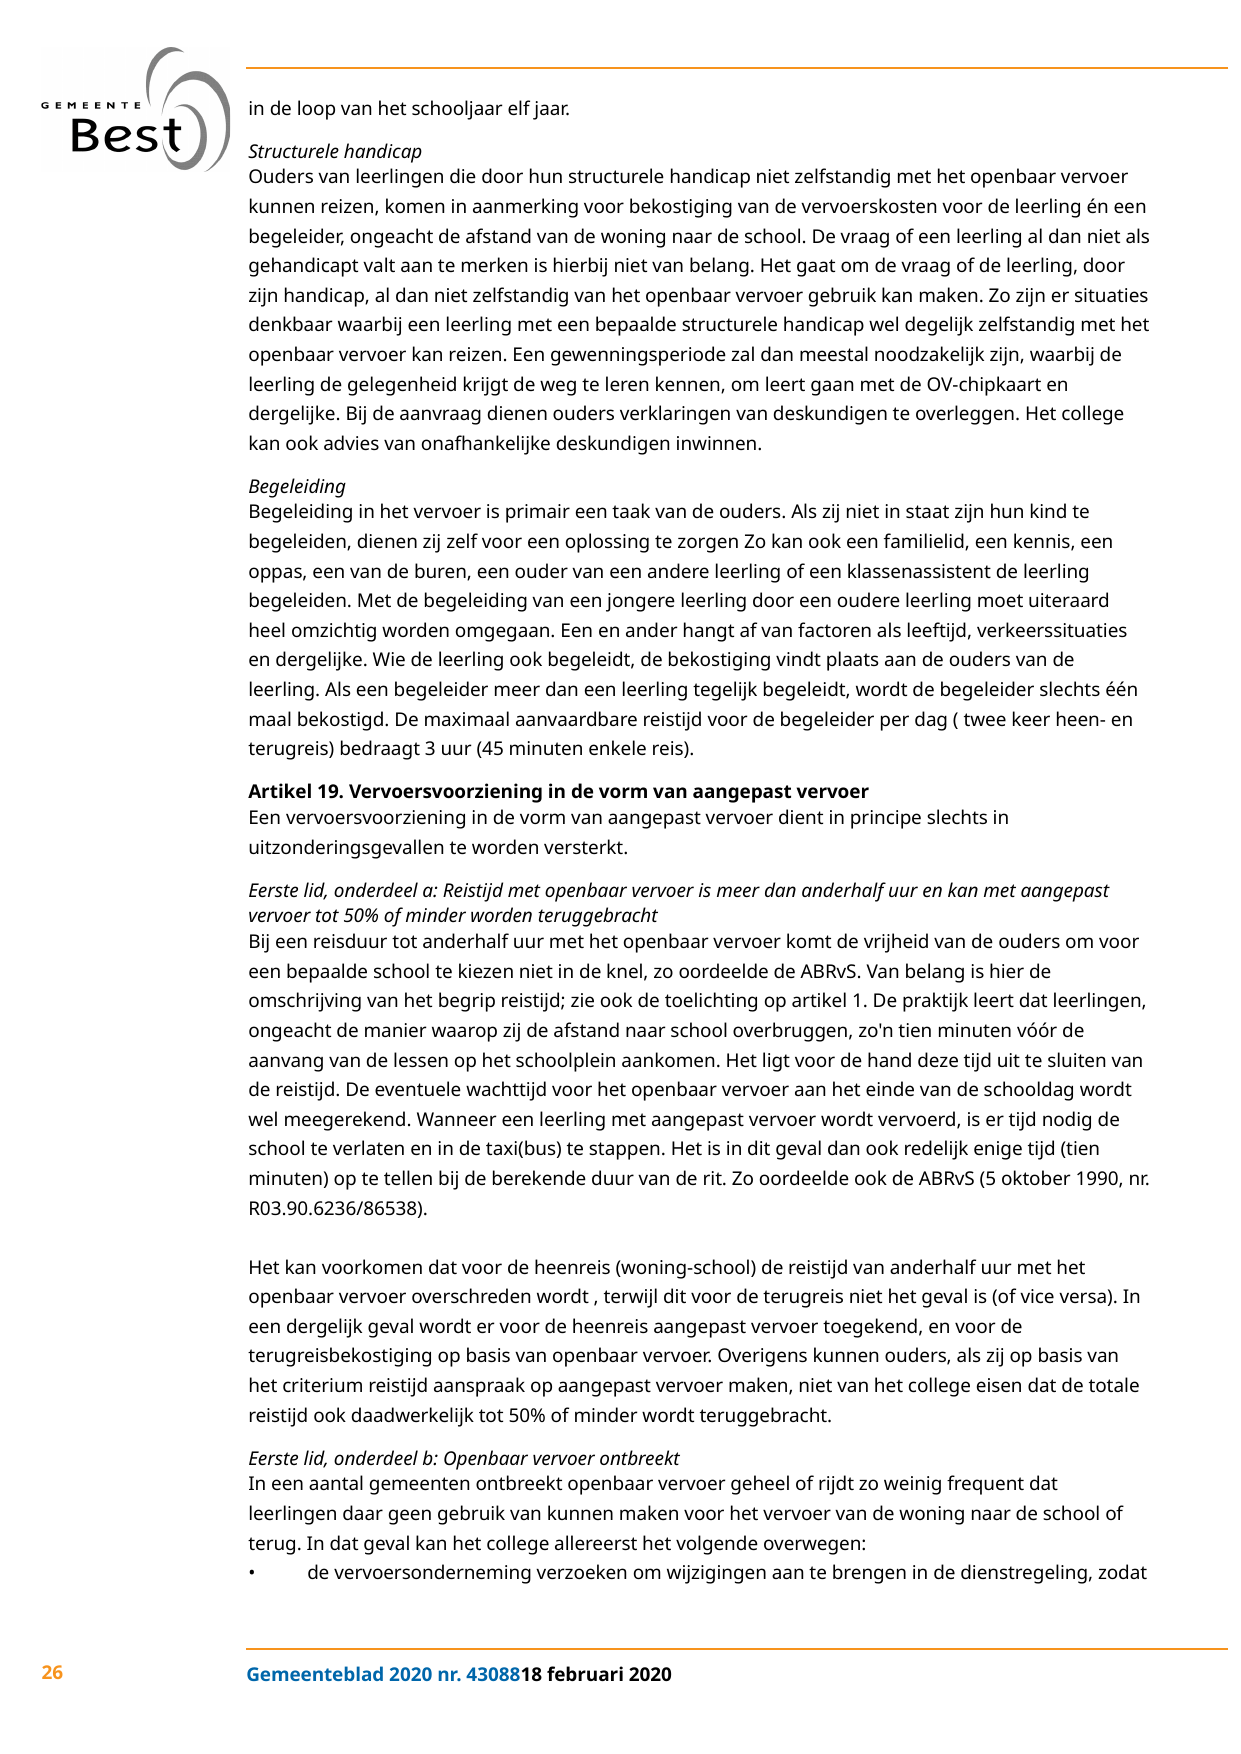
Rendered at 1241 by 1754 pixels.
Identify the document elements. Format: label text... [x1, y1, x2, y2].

text In een aantal gemeenten ontbreekt openbaar vervoer geheel of rijdt zo weinig frequent dat leerlingen daar geen gebruik van kunnen maken voor het vervoer van de woning naar de school of terug. In dat geval kan het college allereerst het volgende overwegen: [248, 1471, 1152, 1556]
text Structurele handicap [248, 138, 1152, 164]
text Een vervoersvoorziening in de vorm van aangepast vervoer dient in principe slechts in uitzonderingsgevallen te worden versterkt. [248, 804, 1152, 859]
text Bij een reisduur tot anderhalf uur met het openbaar vervoer komt de vrijheid van de ouders om voor een bepaalde school te kiezen niet in de knel, zo oordeelde de ABRvS. Van belang is hier de omschrijving van het begrip reistijd; zie ook de toelichting op artikel 1. De praktijk leert dat leerlingen, ongeacht de manier waarop zij de afstand naar school overbruggen, zo'n tien minuten vóór de aanvang van de lessen op het schoolplein aankomen. Het ligt voor de hand deze tijd uit te sluiten van de reistijd. De eventuele wachttijd voor het openbaar vervoer aan het einde van de schooldag wordt wel meegerekend. Wanneer een leerling met aangepast vervoer wordt vervoerd, is er tijd nodig de school te verlaten en in de taxi(bus) te stappen. Het is in dit geval dan ook redelijk enige tijd (tien minuten) op te tellen bij de berekende duur van de rit. Zo oordeelde ook de ABRvS (5 oktober 1990, nr. R03.90.6236/86538). [248, 928, 1152, 1220]
text in de loop van het schooljaar elf jaar. [248, 95, 1152, 121]
picture [41, 47, 231, 172]
text Ouders van leerlingen die door hun structurele handicap niet zelfstandig met het openbaar vervoer kunnen reizen, komen in aanmerking voor bekostiging van de vervoerskosten voor de leerling én een begeleider, ongeacht de afstand van de woning naar de school. De vraag of een leerling al dan niet als gehandicapt valt aan te merken is hierbij niet van belang. Het gaat om de vraag of de leerling, door zijn handicap, al dan niet zelfstandig van het openbaar vervoer gebruik kan maken. Zo zijn er situaties denkbaar waarbij een leerling met een bepaalde structurele handicap wel degelijk zelfstandig met het openbaar vervoer kan reizen. Een gewenningsperiode zal dan meestal noodzakelijk zijn, waarbij de leerling de gelegenheid krijgt de weg te leren kennen, om leert gaan met de OV-chipkaart en dergelijke. Bij de aanvraag dienen ouders verklaringen van deskundigen te overleggen. Het college kan ook advies van onafhankelijke deskundigen inwinnen. [248, 164, 1152, 456]
text Artikel 19. Vervoersvoorziening in de vorm van aangepast vervoer [248, 778, 1152, 804]
text Begeleiding [248, 473, 1152, 499]
text Eerste lid, onderdeel b: Openbaar vervoer ontbreekt [248, 1445, 1152, 1471]
text Eerste lid, onderdeel a: Reistijd met openbaar vervoer is meer dan anderhalf uur en kan met aangepast vervoer tot 50% of minder worden teruggebracht [248, 877, 1152, 928]
text Begeleiding in het vervoer is primair een taak van de ouders. Als zij niet in staat zijn hun kind te begeleiden, dienen zij zelf voor een oplossing te zorgen Zo kan ook een familielid, een kennis, een oppas, een van de buren, een ouder van een andere leerling of een klassenassistent de leerling begeleiden. Met de begeleiding van een jongere leerling door een oudere leerling moet uiteraard heel omzichtig worden omgegaan. Een en ander hangt af van factoren als leeftijd, verkeerssituaties en dergelijke. Wie de leerling ook begeleidt, de bekostiging vindt plaats aan de ouders van de leerling. Als een begeleider meer dan een leerling tegelijk begeleidt, wordt de begeleider slechts één maal bekostigd. De maximaal aanvaardbare reistijd voor de begeleider per dag ( twee keer heen- en terugreis) bedraagt 3 uur (45 minuten enkele reis). [248, 499, 1152, 761]
list de vervoersonderneming verzoeken om wijzigingen aan te brengen in de dienstregeling, zodat [248, 1559, 1152, 1585]
text Het kan voorkomen dat voor de heenreis (woning-school) de reistijd van anderhalf uur met het openbaar vervoer overschreden wordt , terwijl dit voor de terugreis niet het geval is (of vice versa). In een dergelijk geval wordt er voor de heenreis aangepast vervoer toegekend, en voor de terugreisbekostiging op basis van openbaar vervoer. Overigens kunnen ouders, als zij op basis van het criterium reistijd aanspraak op aangepast vervoer maken, niet van het college eisen dat de totale reistijd ook daadwerkelijk tot 50% of minder wordt teruggebracht. [248, 1254, 1152, 1427]
